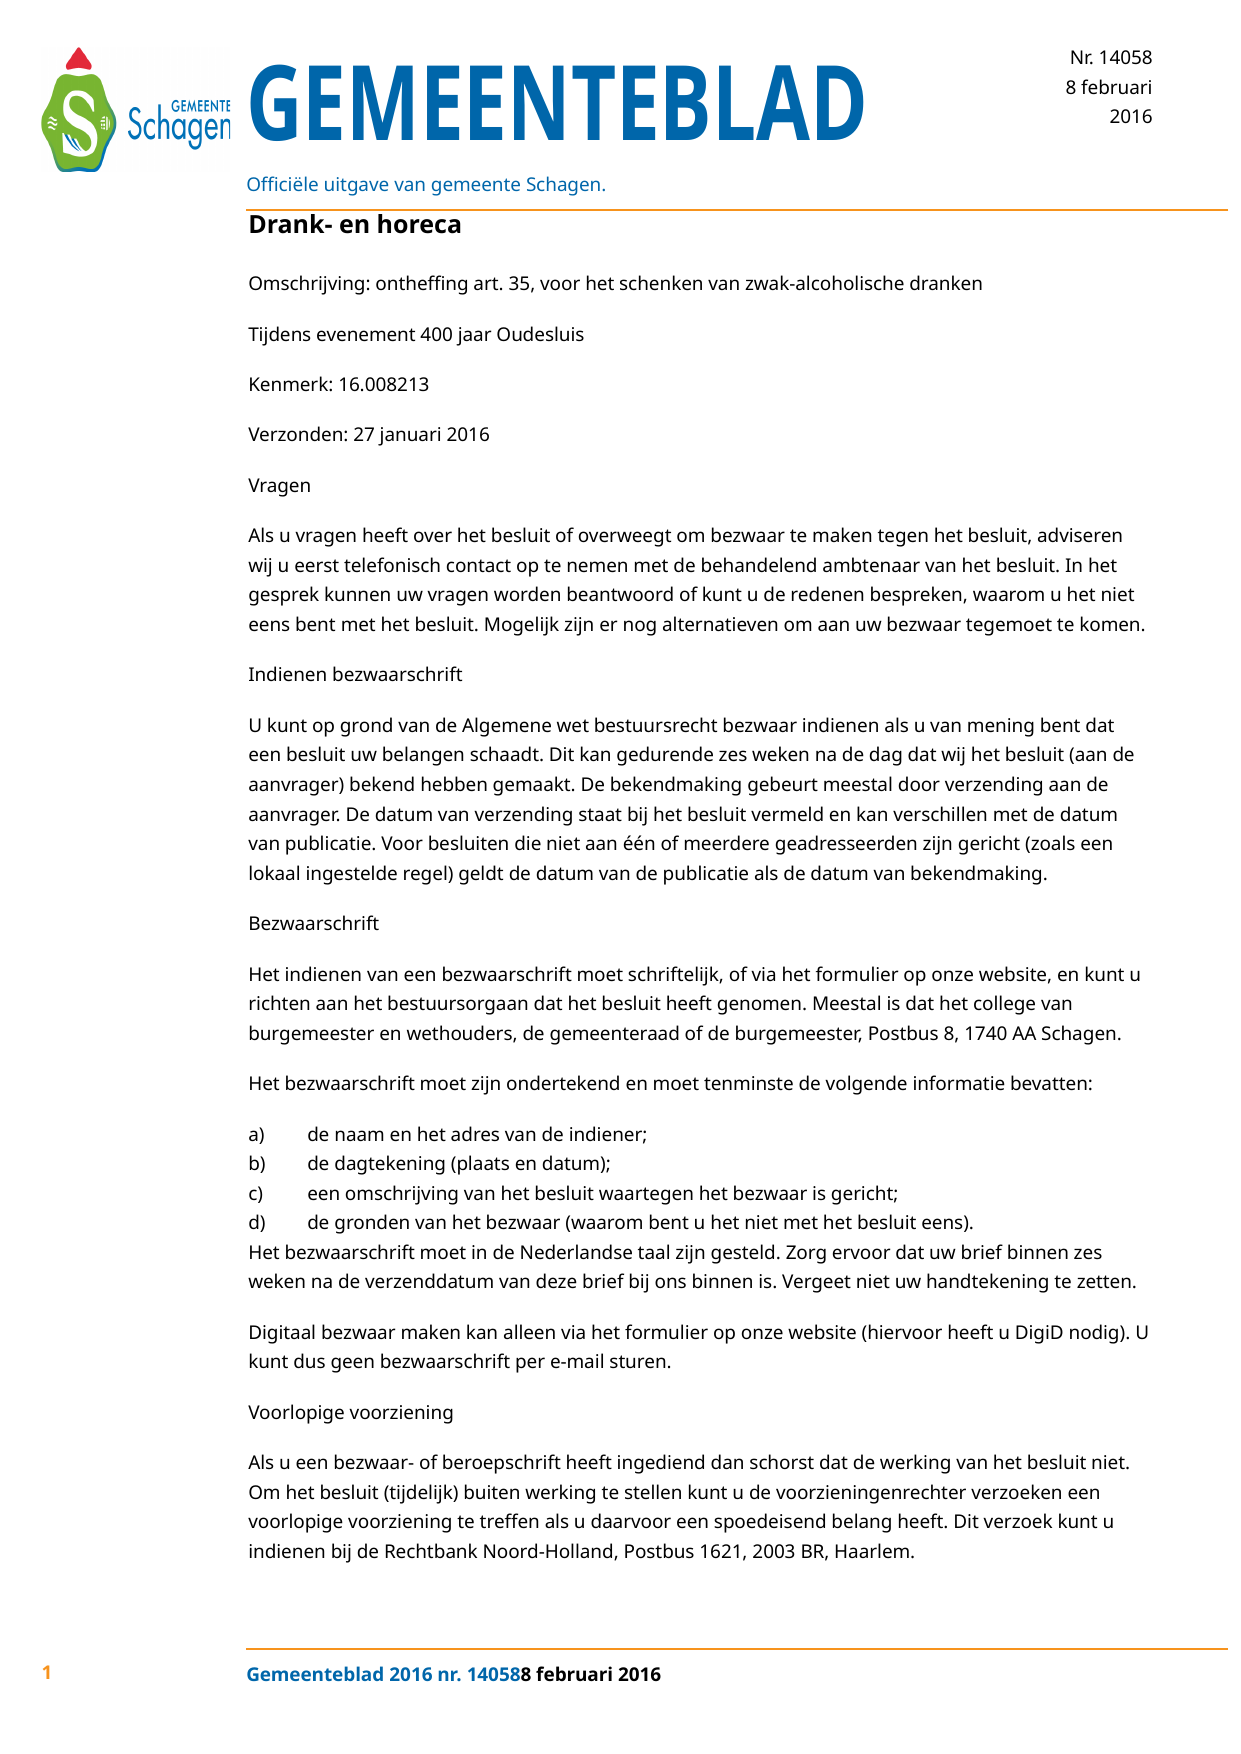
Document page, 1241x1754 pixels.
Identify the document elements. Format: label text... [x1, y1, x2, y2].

text Vragen [248, 472, 1152, 498]
text Indienen bezwaarschrift [248, 662, 1152, 687]
list een omschrijving van het besluit waartegen het bezwaar is gericht; [248, 1180, 1152, 1206]
text Het indienen van een bezwaarschrift moet schriftelijk, of via het formulier op onze website, en kunt u richten aan het bestuursorgaan dat het besluit heeft genomen. Meestal is dat het college van burgemeester en wethouders, de gemeenteraad of de burgemeester, Postbus 8, 1740 AA Schagen. [248, 961, 1152, 1046]
text Digitaal bezwaar maken kan alleen via het formulier op onze website (hiervoor heeft u DigiD nodig). U kunt dus geen bezwaarschrift per e-mail sturen. [248, 1319, 1152, 1374]
text Omschrijving: ontheffing art. 35, voor het schenken van zwak-alcoholische dranken [248, 270, 1152, 296]
text Kenmerk: 16.008213 [248, 371, 1152, 397]
text Verzonden: 27 januari 2016 [248, 422, 1152, 447]
text Als u vragen heeft over het besluit of overweegt om bezwaar te maken tegen het besluit, adviseren wij u eerst telefonisch contact op te nemen met de behandelend ambtenaar van het besluit. In het gesprek kunnen uw vragen worden beantwoord of kunt u de redenen bespreken, waarom u het niet eens bent met het besluit. Mogelijk zijn er nog alternatieven om aan uw bezwaar tegemoet te komen. [248, 522, 1152, 637]
text Als u een bezwaar- of beroepschrift heeft ingediend dan schorst dat de werking van het besluit niet. Om het besluit (tijdelijk) buiten werking te stellen kunt u de voorzieningenrechter verzoeken een voorlopige voorziening te treffen als u daarvoor een spoedeisend belang heeft. Dit verzoek kunt u indienen bij de Rechtbank Noord-Holland, Postbus 1621, 2003 BR, Haarlem. [248, 1449, 1152, 1564]
picture [41, 47, 231, 172]
text Het bezwaarschrift moet zijn ondertekend en moet tenminste de volgende informatie bevatten: [248, 1070, 1152, 1096]
text Het bezwaarschrift moet in de Nederlandse taal zijn gesteld. Zorg ervoor dat uw brief binnen zes weken na de verzenddatum van deze brief bij ons binnen is. Vergeet niet uw handtekening te zetten. [248, 1239, 1152, 1294]
list de gronden van het bezwaar (waarom bent u het niet met het besluit eens). [248, 1209, 1152, 1235]
list de dagtekening (plaats en datum); [248, 1150, 1152, 1176]
list de naam en het adres van de indiener; [248, 1121, 1152, 1146]
text Bezwaarschrift [248, 910, 1152, 936]
text Drank- en horeca [248, 211, 1152, 241]
text Tijdens evenement 400 jaar Oudesluis [248, 321, 1152, 346]
text U kunt op grond van de Algemene wet bestuursrecht bezwaar indienen als u van mening bent dat een besluit uw belangen schaadt. Dit kan gedurende zes weken na de dag dat wij het besluit (aan de aanvrager) bekend hebben gemaakt. De bekendmaking gebeurt meestal door verzending aan de aanvrager. De datum van verzending staat bij het besluit vermeld en kan verschillen met de datum van publicatie. Voor besluiten die niet aan één of meerdere geadresseerden zijn gericht (zoals een lokaal ingestelde regel) geldt de datum van de publicatie als de datum van bekendmaking. [248, 712, 1152, 886]
text Voorlopige voorziening [248, 1399, 1152, 1425]
